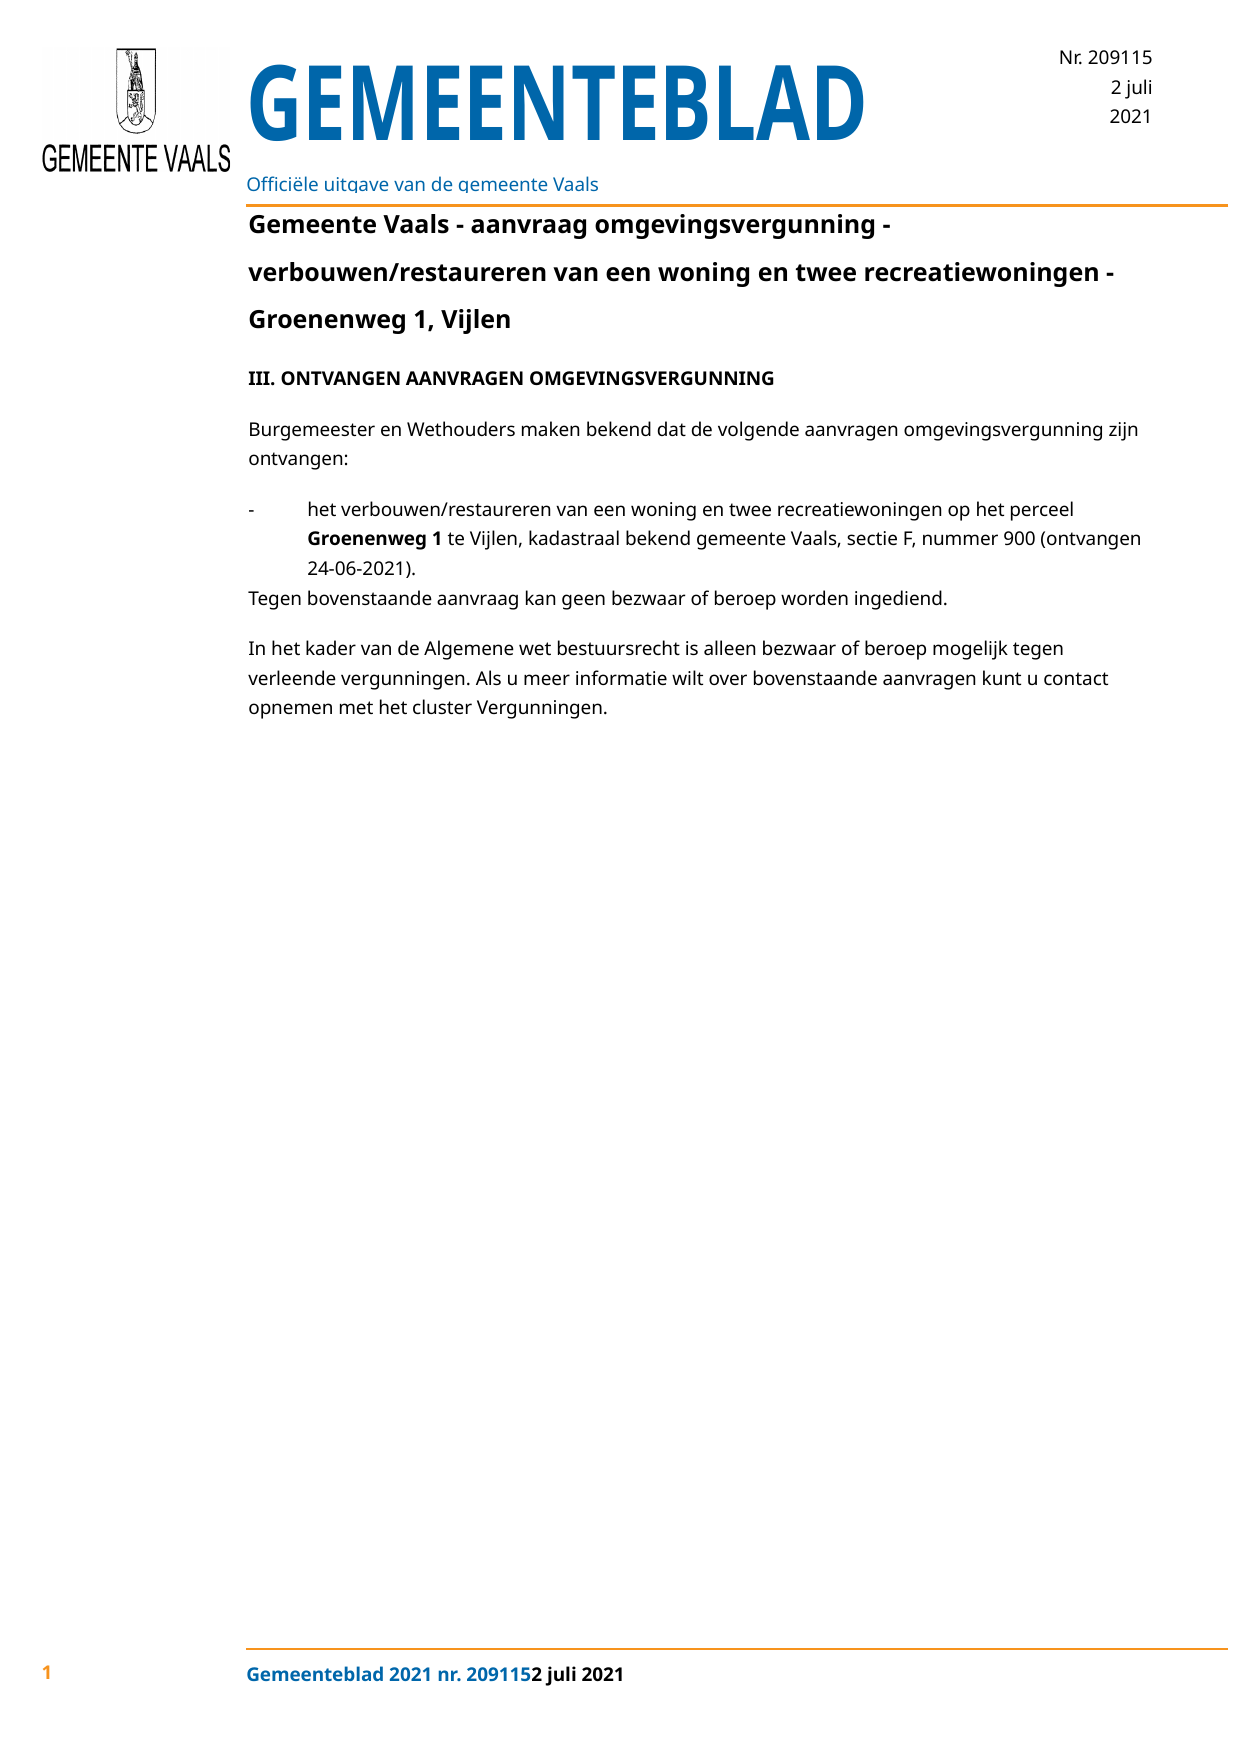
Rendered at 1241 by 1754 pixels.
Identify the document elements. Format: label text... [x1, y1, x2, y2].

text In het kader van de Algemene wet bestuursrecht is alleen bezwaar of beroep mogelijk tegen verleende vergunningen. Als u meer informatie wilt over bovenstaande aanvragen kunt u contact opnemen met het cluster Vergunningen. [248, 635, 1152, 720]
text Tegen bovenstaande aanvraag kan geen bezwaar of beroep worden ingediend. [248, 585, 1152, 610]
text Gemeente Vaals - aanvraag omgevingsvergunning - verbouwen/restaureren van een woning en twee recreatiewoningen - Groenenweg 1, Vijlen [248, 207, 1152, 336]
list het verbouwen/restaureren van een woning en twee recreatiewoningen op het perceel Groenenweg 1 te Vijlen, kadastraal bekend gemeente Vaals, sectie F, nummer 900 (ontvangen 24-06-2021). [248, 496, 1152, 581]
text Burgemeester en Wethouders maken bekend dat de volgende aanvragen omgevingsvergunning zijn ontvangen: [248, 416, 1152, 471]
picture [41, 47, 231, 172]
text III. ONTVANGEN AANVRAGEN OMGEVINGSVERGUNNING [248, 366, 1152, 391]
